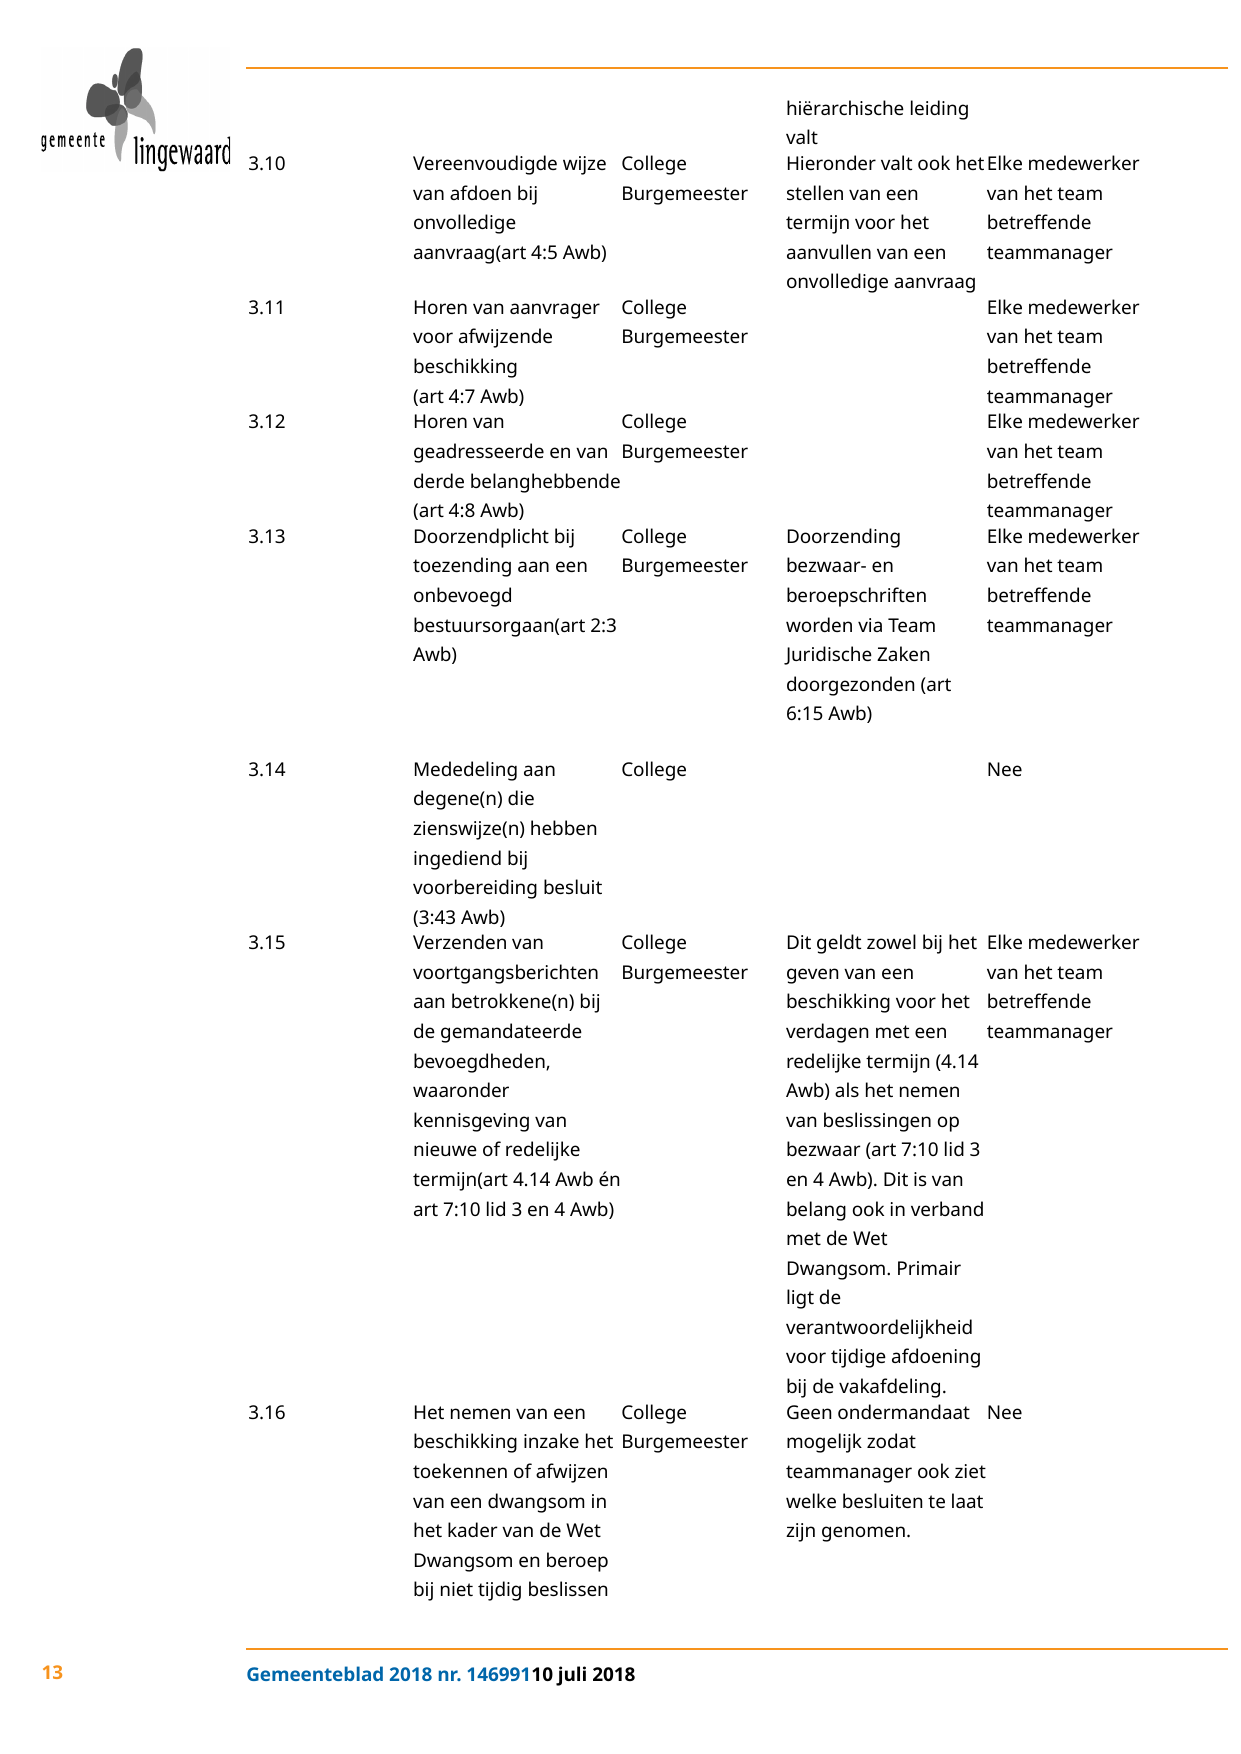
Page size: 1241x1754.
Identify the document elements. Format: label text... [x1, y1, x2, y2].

table_cell Verzenden van voortgangsberichten aan betrokkene(n) bij de gemandateerde bevoegdheden, waaronder kennisgeving van nieuwe of redelijke termijn(art 4.14 Awb én art 7:10 lid 3 en 4 Awb) [413, 930, 621, 1399]
table_cell Horen van geadresseerde en van derde belanghebbende (art 4:8 Awb) [413, 409, 621, 523]
table_cell [621, 95, 786, 150]
table_cell 3.13 [248, 523, 413, 756]
table_cell 3.15 [248, 930, 413, 1399]
table_cell [786, 756, 987, 929]
table_cell Horen van aanvrager voor afwijzende beschikking (art 4:7 Awb) [413, 294, 621, 409]
table_cell [786, 294, 987, 409]
table_cell [413, 95, 621, 150]
table_cell Elke medewerker van het team betreffende teammanager [987, 294, 1152, 409]
table_cell 3.14 [248, 756, 413, 929]
table_cell [786, 409, 987, 523]
table_cell College Burgemeester [621, 523, 786, 756]
table_cell College Burgemeester [621, 150, 786, 294]
table_cell Hieronder valt ook het stellen van een termijn voor het aanvullen van een onvolledige aanvraag [786, 150, 987, 294]
table_cell [987, 95, 1152, 150]
table_cell Elke medewerker van het team betreffende teammanager [987, 930, 1152, 1399]
picture [41, 47, 231, 172]
table_cell College Burgemeester [621, 294, 786, 409]
table_cell [248, 95, 413, 150]
table_cell Geen ondermandaat mogelijk zodat teammanager ook ziet welke besluiten te laat zijn genomen. [786, 1399, 987, 1602]
table_cell Dit geldt zowel bij het geven van een beschikking voor het verdagen met een redelijke termijn (4.14 Awb) als het nemen van beslissingen op bezwaar (art 7:10 lid 3 en 4 Awb). Dit is van belang ook in verband met de Wet Dwangsom. Primair ligt de verantwoordelijkheid voor tijdige afdoening bij de vakafdeling. [786, 930, 987, 1399]
table_cell 3.11 [248, 294, 413, 409]
table_cell Het nemen van een beschikking inzake het toekennen of afwijzen van een dwangsom in het kader van de Wet Dwangsom en beroep bij niet tijdig beslissen [413, 1399, 621, 1602]
table_cell College Burgemeester [621, 409, 786, 523]
table_cell 3.12 [248, 409, 413, 523]
table_cell Elke medewerker van het team betreffende teammanager [987, 409, 1152, 523]
table_cell College Burgemeester [621, 1399, 786, 1602]
table_cell Doorzendplicht bij toezending aan een onbevoegd bestuursorgaan(art 2:3 Awb) [413, 523, 621, 756]
table_cell Nee [987, 756, 1152, 929]
table_cell hiërarchische leiding valt [786, 95, 987, 150]
table_cell 3.16 [248, 1399, 413, 1602]
table_cell Nee [987, 1399, 1152, 1602]
table_cell Elke medewerker van het team betreffende teammanager [987, 523, 1152, 756]
table_cell Doorzending bezwaar- en beroepschriften worden via Team Juridische Zaken doorgezonden (art 6:15 Awb) [786, 523, 987, 756]
table_cell Vereenvoudigde wijze van afdoen bij onvolledige aanvraag(art 4:5 Awb) [413, 150, 621, 294]
table_cell College [621, 756, 786, 929]
table_cell Elke medewerker van het team betreffende teammanager [987, 150, 1152, 294]
table_cell College Burgemeester [621, 930, 786, 1399]
table_cell Mededeling aan degene(n) die zienswijze(n) hebben ingediend bij voorbereiding besluit (3:43 Awb) [413, 756, 621, 929]
table_cell 3.10 [248, 150, 413, 294]
